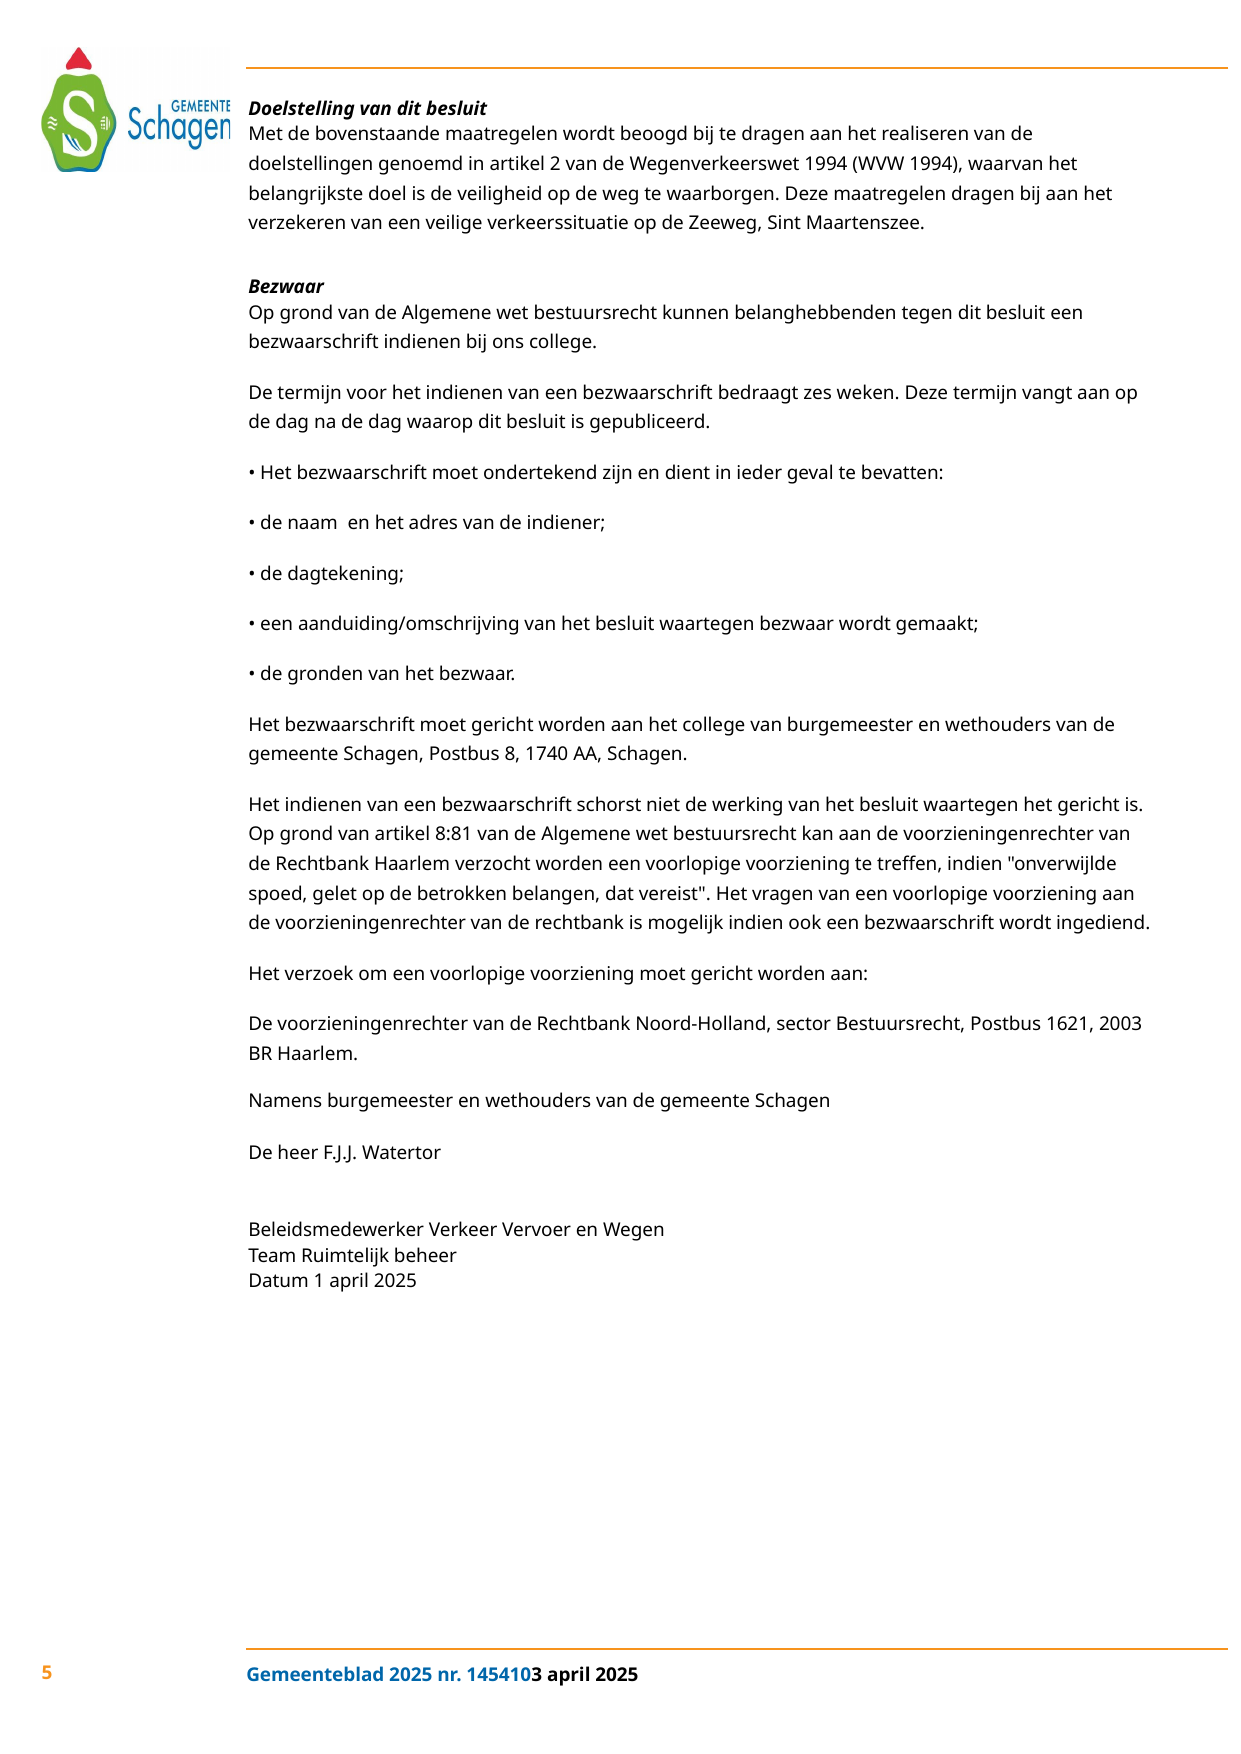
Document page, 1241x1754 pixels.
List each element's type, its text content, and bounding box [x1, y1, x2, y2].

text • de dagtekening; [248, 560, 1152, 586]
text Doelstelling van dit besluit [248, 95, 1152, 121]
text • de gronden van het bezwaar. [248, 661, 1152, 686]
text • een aanduiding/omschrijving van het besluit waartegen bezwaar wordt gemaakt; [248, 610, 1152, 636]
text Met de bovenstaande maatregelen wordt beoogd bij te dragen aan het realiseren van de doelstellingen genoemd in artikel 2 van de Wegenverkeerswet 1994 (WVW 1994), waarvan het belangrijkste doel is de veiligheid op de weg te waarborgen. Deze maatregelen dragen bij aan het verzekeren van een veilige verkeerssituatie op de Zeeweg, Sint Maartenszee. [248, 121, 1152, 235]
text • de naam en het adres van de indiener; [248, 509, 1152, 535]
text Beleidsmedewerker Verkeer Vervoer en Wegen [248, 1216, 1152, 1242]
text • Het bezwaarschrift moet ondertekend zijn en dient in ieder geval te bevatten: [248, 459, 1152, 485]
text Team Ruimtelijk beheer [248, 1242, 1152, 1268]
text Namens burgemeester en wethouders van de gemeente Schagen [248, 1088, 1152, 1113]
text De voorzieningenrechter van de Rechtbank Noord-Holland, sector Bestuursrecht, Postbus 1621, 2003 BR Haarlem. [248, 1010, 1152, 1066]
text De heer F.J.J. Watertor [248, 1139, 1152, 1165]
text Op grond van de Algemene wet bestuursrecht kunnen belanghebbenden tegen dit besluit een bezwaarschrift indienen bij ons college. [248, 299, 1152, 354]
picture [41, 47, 231, 172]
text Het verzoek om een voorlopige voorziening moet gericht worden aan: [248, 960, 1152, 986]
text Het bezwaarschrift moet gericht worden aan het college van burgemeester en wethouders van de gemeente Schagen, Postbus 8, 1740 AA, Schagen. [248, 711, 1152, 766]
text De termijn voor het indienen van een bezwaarschrift bedraagt zes weken. Deze termijn vangt aan op de dag na de dag waarop dit besluit is gepubliceerd. [248, 379, 1152, 434]
text Datum 1 april 2025 [248, 1268, 1152, 1293]
text Bezwaar [248, 273, 1152, 299]
text Het indienen van een bezwaarschrift schorst niet de werking van het besluit waartegen het gericht is. Op grond van artikel 8:81 van de Algemene wet bestuursrecht kan aan de voorzieningenrechter van de Rechtbank Haarlem verzocht worden een voorlopige voorziening te treffen, indien "onverwijlde spoed, gelet op de betrokken belangen, dat vereist". Het vragen van een voorlopige voorziening aan de voorzieningenrechter van de rechtbank is mogelijk indien ook een bezwaarschrift wordt ingediend. [248, 791, 1152, 935]
